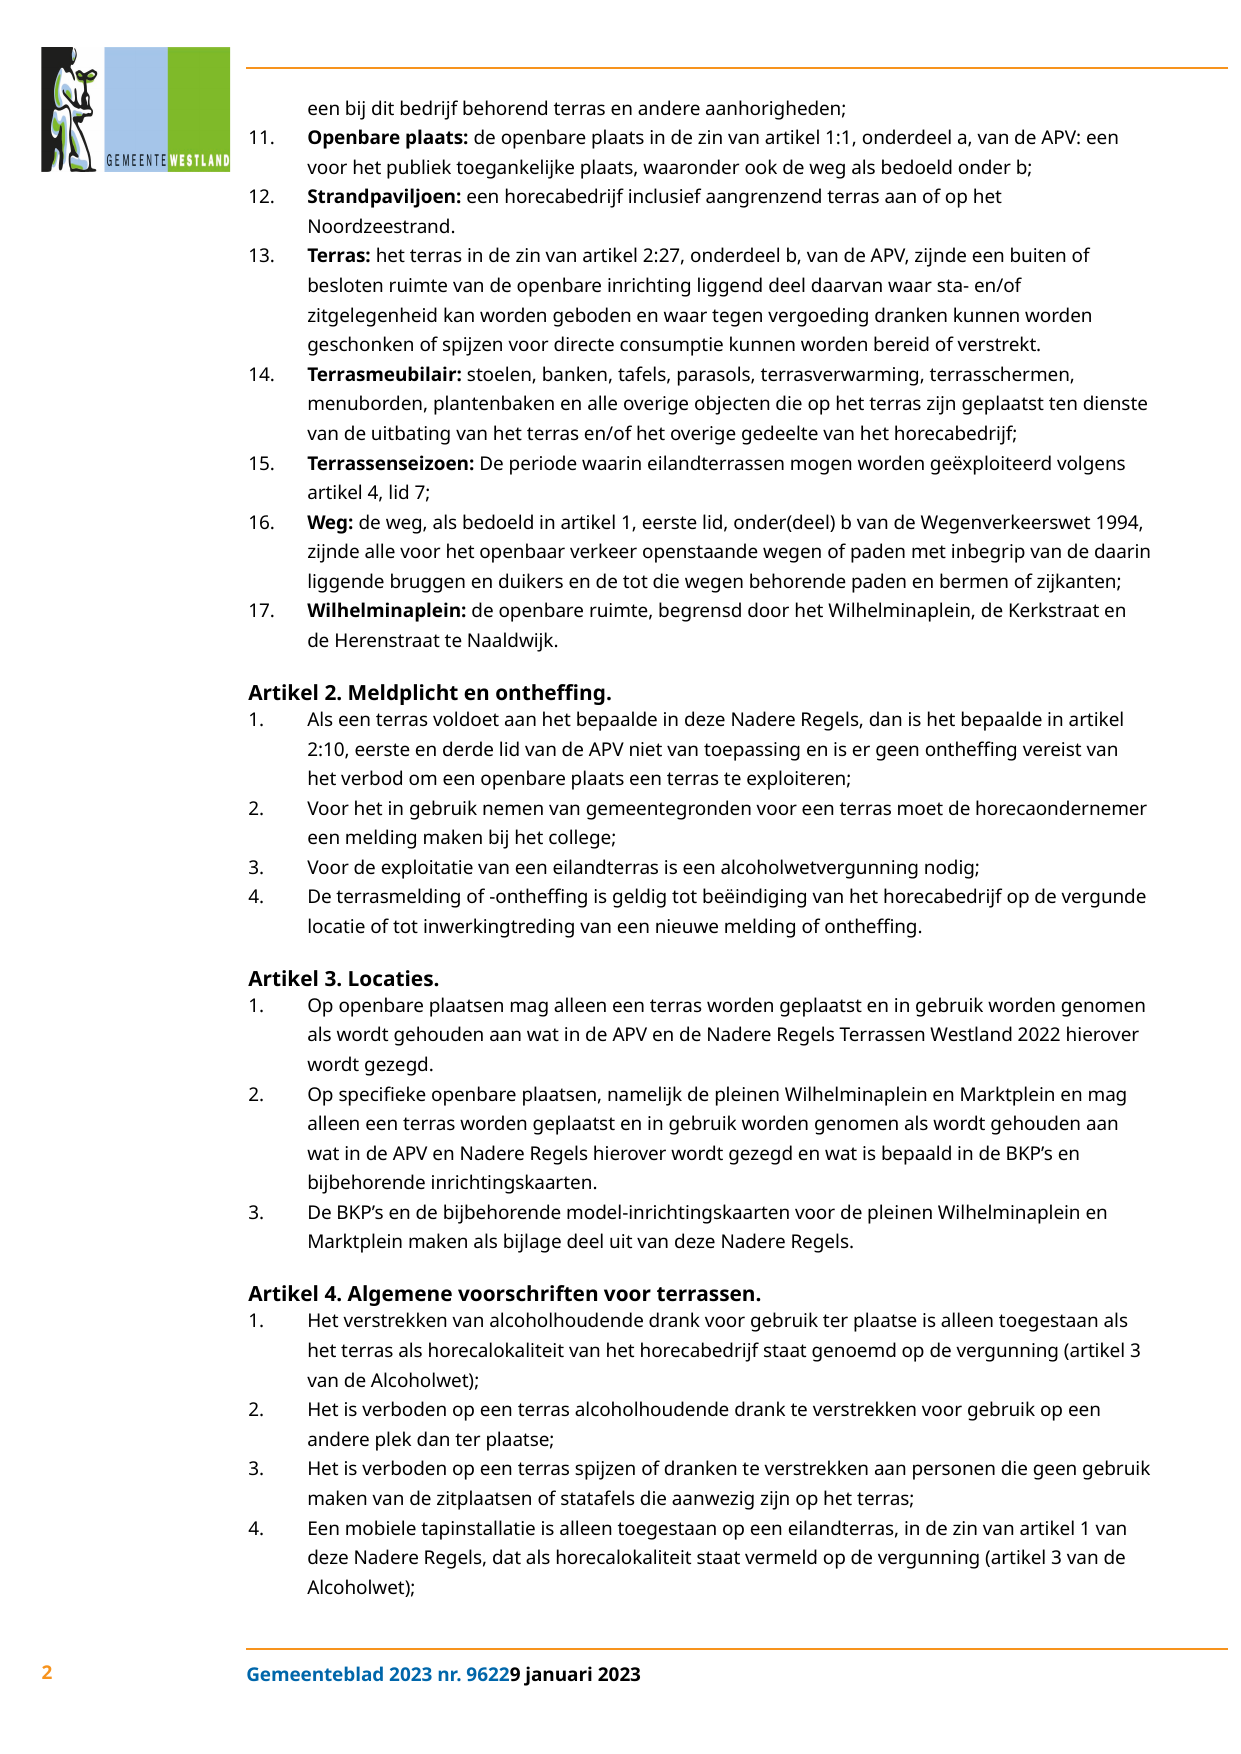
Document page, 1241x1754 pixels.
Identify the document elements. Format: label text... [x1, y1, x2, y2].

list Op specifieke openbare plaatsen, namelijk de pleinen Wilhelminaplein en Marktplein en mag alleen een terras worden geplaatst en in gebruik worden genomen als wordt gehouden aan wat in de APV en Nadere Regels hierover wordt gezegd en wat is bepaald in de BKP’s en bijbehorende inrichtingskaarten. [248, 1081, 1152, 1195]
list Terrassenseizoen: De periode waarin eilandterrassen mogen worden geëxploiteerd volgens artikel 4, lid 7; [248, 450, 1152, 505]
list Wilhelminaplein: de openbare ruimte, begrensd door het Wilhelminaplein, de Kerkstraat en de Herenstraat te Naaldwijk. [248, 598, 1152, 653]
text Artikel 2. Meldplicht en ontheffing. [248, 678, 1152, 706]
list Openbare plaats: de openbare plaats in de zin van artikel 1:1, onderdeel a, van de APV: een voor het publiek toegankelijke plaats, waaronder ook de weg als bedoeld onder b; [248, 124, 1152, 180]
list Een mobiele tapinstallatie is alleen toegestaan op een eilandterras, in de zin van artikel 1 van deze Nadere Regels, dat als horecalokaliteit staat vermeld op de vergunning (artikel 3 van de Alcoholwet); [248, 1515, 1152, 1599]
list De BKP’s en de bijbehorende model-inrichtingskaarten voor de pleinen Wilhelminaplein en Marktplein maken als bijlage deel uit van deze Nadere Regels. [248, 1199, 1152, 1254]
list Strandpaviljoen: een horecabedrijf inclusief aangrenzend terras aan of op het Noordzeestrand. [248, 183, 1152, 239]
list Op openbare plaatsen mag alleen een terras worden geplaatst en in gebruik worden genomen als wordt gehouden aan wat in de APV en de Nadere Regels Terrassen Westland 2022 hierover wordt gezegd. [248, 992, 1152, 1077]
list een bij dit bedrijf behorend terras en andere aanhorigheden; [248, 95, 1152, 121]
text Artikel 3. Locaties. [248, 964, 1152, 992]
list Voor het in gebruik nemen van gemeentegronden voor een terras moet de horecaondernemer een melding maken bij het college; [248, 795, 1152, 850]
text Artikel 4. Algemene voorschriften voor terrassen. [248, 1279, 1152, 1308]
list Terras: het terras in de zin van artikel 2:27, onderdeel b, van de APV, zijnde een buiten of besloten ruimte van de openbare inrichting liggend deel daarvan waar sta- en/of zitgelegenheid kan worden geboden en waar tegen vergoeding dranken kunnen worden geschonken of spijzen voor directe consumptie kunnen worden bereid of verstrekt. [248, 243, 1152, 357]
list Weg: de weg, als bedoeld in artikel 1, eerste lid, onder(deel) b van de Wegenverkeerswet 1994, zijnde alle voor het openbaar verkeer openstaande wegen of paden met inbegrip van de daarin liggende bruggen en duikers en de tot die wegen behorende paden en bermen of zijkanten; [248, 509, 1152, 594]
picture [41, 47, 231, 172]
list Als een terras voldoet aan het bepaalde in deze Nadere Regels, dan is het bepaalde in artikel 2:10, eerste en derde lid van de APV niet van toepassing en is er geen ontheffing vereist van het verbod om een openbare plaats een terras te exploiteren; [248, 706, 1152, 791]
list Het is verboden op een terras spijzen of dranken te verstrekken aan personen die geen gebruik maken van de zitplaatsen of statafels die aanwezig zijn op het terras; [248, 1456, 1152, 1511]
list De terrasmelding of -ontheffing is geldig tot beëindiging van het horecabedrijf op de vergunde locatie of tot inwerkingtreding van een nieuwe melding of ontheffing. [248, 884, 1152, 939]
list Het verstrekken van alcoholhoudende drank voor gebruik ter plaatse is alleen toegestaan als het terras als horecalokaliteit van het horecabedrijf staat genoemd op de vergunning (artikel 3 van de Alcoholwet); [248, 1308, 1152, 1392]
list Terrasmeubilair: stoelen, banken, tafels, parasols, terrasverwarming, terrasschermen, menuborden, plantenbaken en alle overige objecten die op het terras zijn geplaatst ten dienste van de uitbating van het terras en/of het overige gedeelte van het horecabedrijf; [248, 361, 1152, 446]
list Voor de exploitatie van een eilandterras is een alcoholwetvergunning nodig; [248, 854, 1152, 880]
list Het is verboden op een terras alcoholhoudende drank te verstrekken voor gebruik op een andere plek dan ter plaatse; [248, 1396, 1152, 1452]
